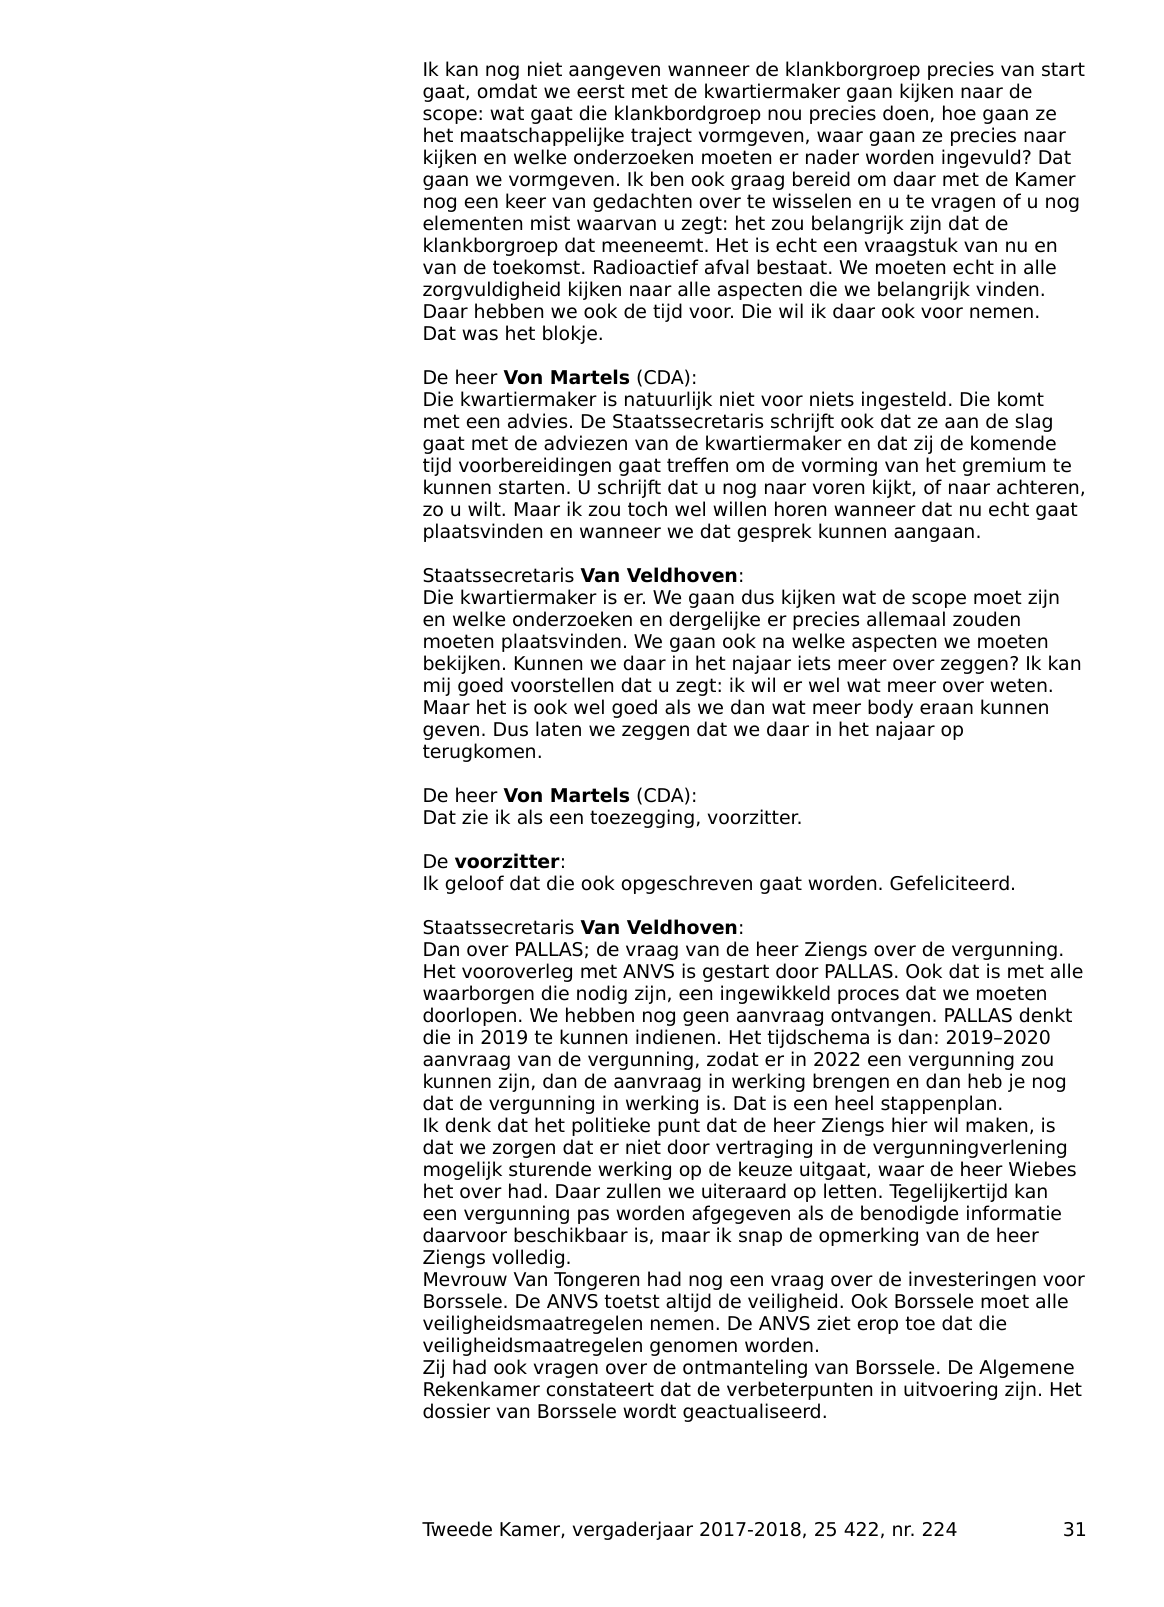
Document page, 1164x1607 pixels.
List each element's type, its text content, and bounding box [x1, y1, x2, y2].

text Dat zie ik als een toezegging, voorzitter. [422, 807, 1087, 829]
text De heer Von Martels (CDA): [422, 785, 1087, 807]
text Ik denk dat het politieke punt dat de heer Ziengs hier wil maken, is dat we zorgen dat er niet door vertraging in de vergunningverlening mogelijk sturende werking op de keuze uitgaat, waar de heer Wiebes het over had. Daar zullen we uiteraard op letten. Tegelijkertijd kan een vergunning pas worden afgegeven als de benodigde informatie daarvoor beschikbaar is, maar ik snap de opmerking van de heer Ziengs volledig. [422, 1115, 1087, 1269]
text De voorzitter: [422, 851, 1087, 873]
text De heer Von Martels (CDA): [422, 367, 1087, 389]
text Die kwartiermaker is natuurlijk niet voor niets ingesteld. Die komt met een advies. De Staatssecretaris schrijft ook dat ze aan de slag gaat met de adviezen van de kwartiermaker en dat zij de komende tijd voorbereidingen gaat treffen om de vorming van het gremium te kunnen starten. U schrijft dat u nog naar voren kijkt, of naar achteren, zo u wilt. Maar ik zou toch wel willen horen wanneer dat nu echt gaat plaatsvinden en wanneer we dat gesprek kunnen aangaan. [422, 389, 1087, 543]
text Mevrouw Van Tongeren had nog een vraag over de investeringen voor Borssele. De ANVS toetst altijd de veiligheid. Ook Borssele moet alle veiligheidsmaatregelen nemen. De ANVS ziet erop toe dat die veiligheidsmaatregelen genomen worden. [422, 1269, 1087, 1357]
text Staatssecretaris Van Veldhoven: [422, 917, 1087, 939]
text Zij had ook vragen over de ontmanteling van Borssele. De Algemene Rekenkamer constateert dat de verbeterpunten in uitvoering zijn. Het dossier van Borssele wordt geactualiseerd. [422, 1357, 1087, 1423]
text Ik geloof dat die ook opgeschreven gaat worden. Gefeliciteerd. [422, 873, 1087, 895]
text Staatssecretaris Van Veldhoven: [422, 565, 1087, 587]
text Dat was het blokje. [422, 323, 1087, 345]
text Dan over PALLAS; de vraag van de heer Ziengs over de vergunning. Het vooroverleg met ANVS is gestart door PALLAS. Ook dat is met alle waarborgen die nodig zijn, een ingewikkeld proces dat we moeten doorlopen. We hebben nog geen aanvraag ontvangen. PALLAS denkt die in 2019 te kunnen indienen. Het tijdschema is dan: 2019–2020 aanvraag van de vergunning, zodat er in 2022 een vergunning zou kunnen zijn, dan de aanvraag in werking brengen en dan heb je nog dat de vergunning in werking is. Dat is een heel stappenplan. [422, 939, 1087, 1115]
text Ik kan nog niet aangeven wanneer de klankborgroep precies van start gaat, omdat we eerst met de kwartiermaker gaan kijken naar de scope: wat gaat die klankbordgroep nou precies doen, hoe gaan ze het maatschappelijke traject vormgeven, waar gaan ze precies naar kijken en welke onderzoeken moeten er nader worden ingevuld? Dat gaan we vormgeven. Ik ben ook graag bereid om daar met de Kamer nog een keer van gedachten over te wisselen en u te vragen of u nog elementen mist waarvan u zegt: het zou belangrijk zijn dat de klankborgroep dat meeneemt. Het is echt een vraagstuk van nu en van de toekomst. Radioactief afval bestaat. We moeten echt in alle zorgvuldigheid kijken naar alle aspecten die we belangrijk vinden. Daar hebben we ook de tijd voor. Die wil ik daar ook voor nemen. [422, 59, 1087, 323]
text Die kwartiermaker is er. We gaan dus kijken wat de scope moet zijn en welke onderzoeken en dergelijke er precies allemaal zouden moeten plaatsvinden. We gaan ook na welke aspecten we moeten bekijken. Kunnen we daar in het najaar iets meer over zeggen? Ik kan mij goed voorstellen dat u zegt: ik wil er wel wat meer over weten. Maar het is ook wel goed als we dan wat meer body eraan kunnen geven. Dus laten we zeggen dat we daar in het najaar op terugkomen. [422, 587, 1087, 763]
